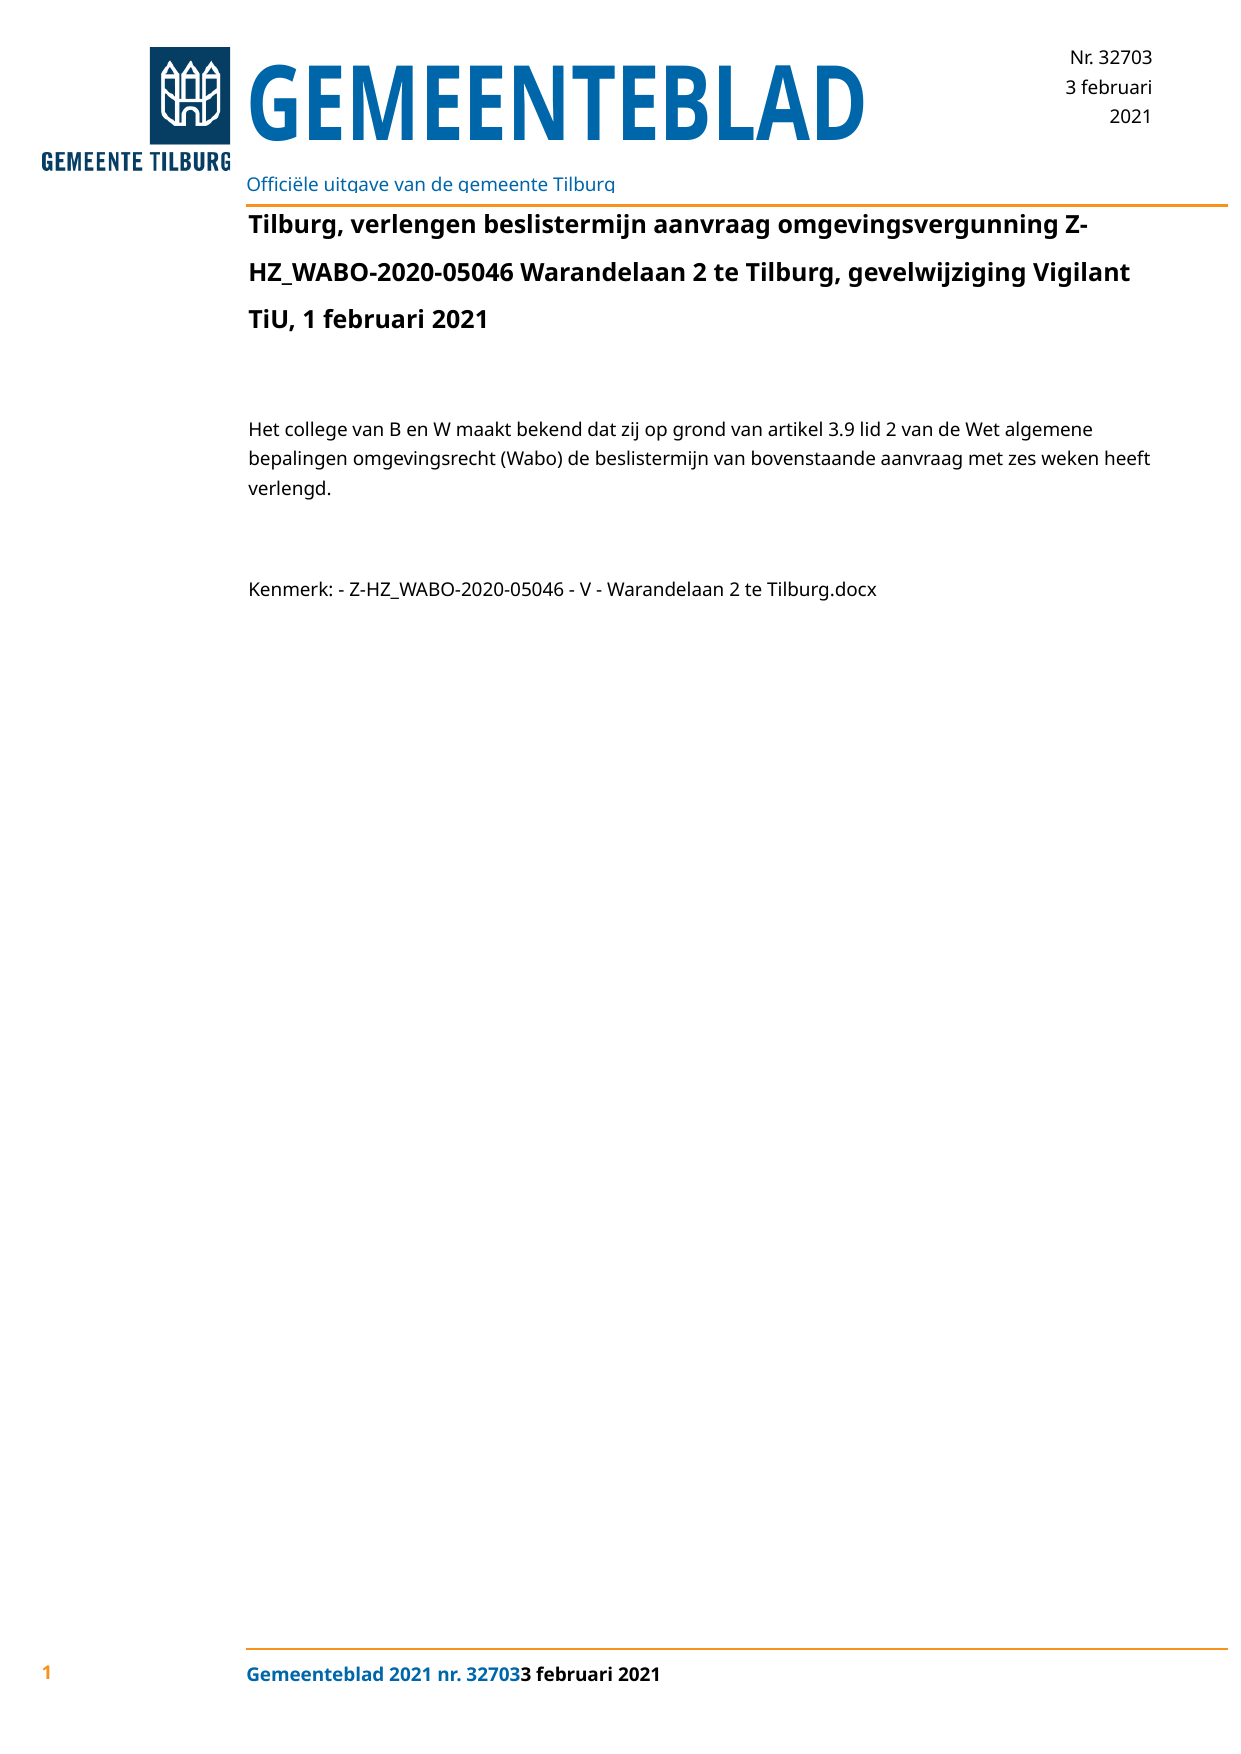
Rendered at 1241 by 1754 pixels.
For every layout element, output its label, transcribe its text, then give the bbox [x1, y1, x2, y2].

picture [41, 47, 231, 172]
text Tilburg, verlengen beslistermijn aanvraag omgevingsvergunning Z-HZ_WABO-2020-05046 Warandelaan 2 te Tilburg, gevelwijziging Vigilant TiU, 1 februari 2021 [248, 207, 1152, 336]
text Kenmerk: - Z-HZ_WABO-2020-05046 - V - Warandelaan 2 te Tilburg.docx [248, 576, 1152, 602]
text Het college van B en W maakt bekend dat zij op grond van artikel 3.9 lid 2 van de Wet algemene bepalingen omgevingsrecht (Wabo) de beslistermijn van bovenstaande aanvraag met zes weken heeft verlengd. [248, 416, 1152, 501]
